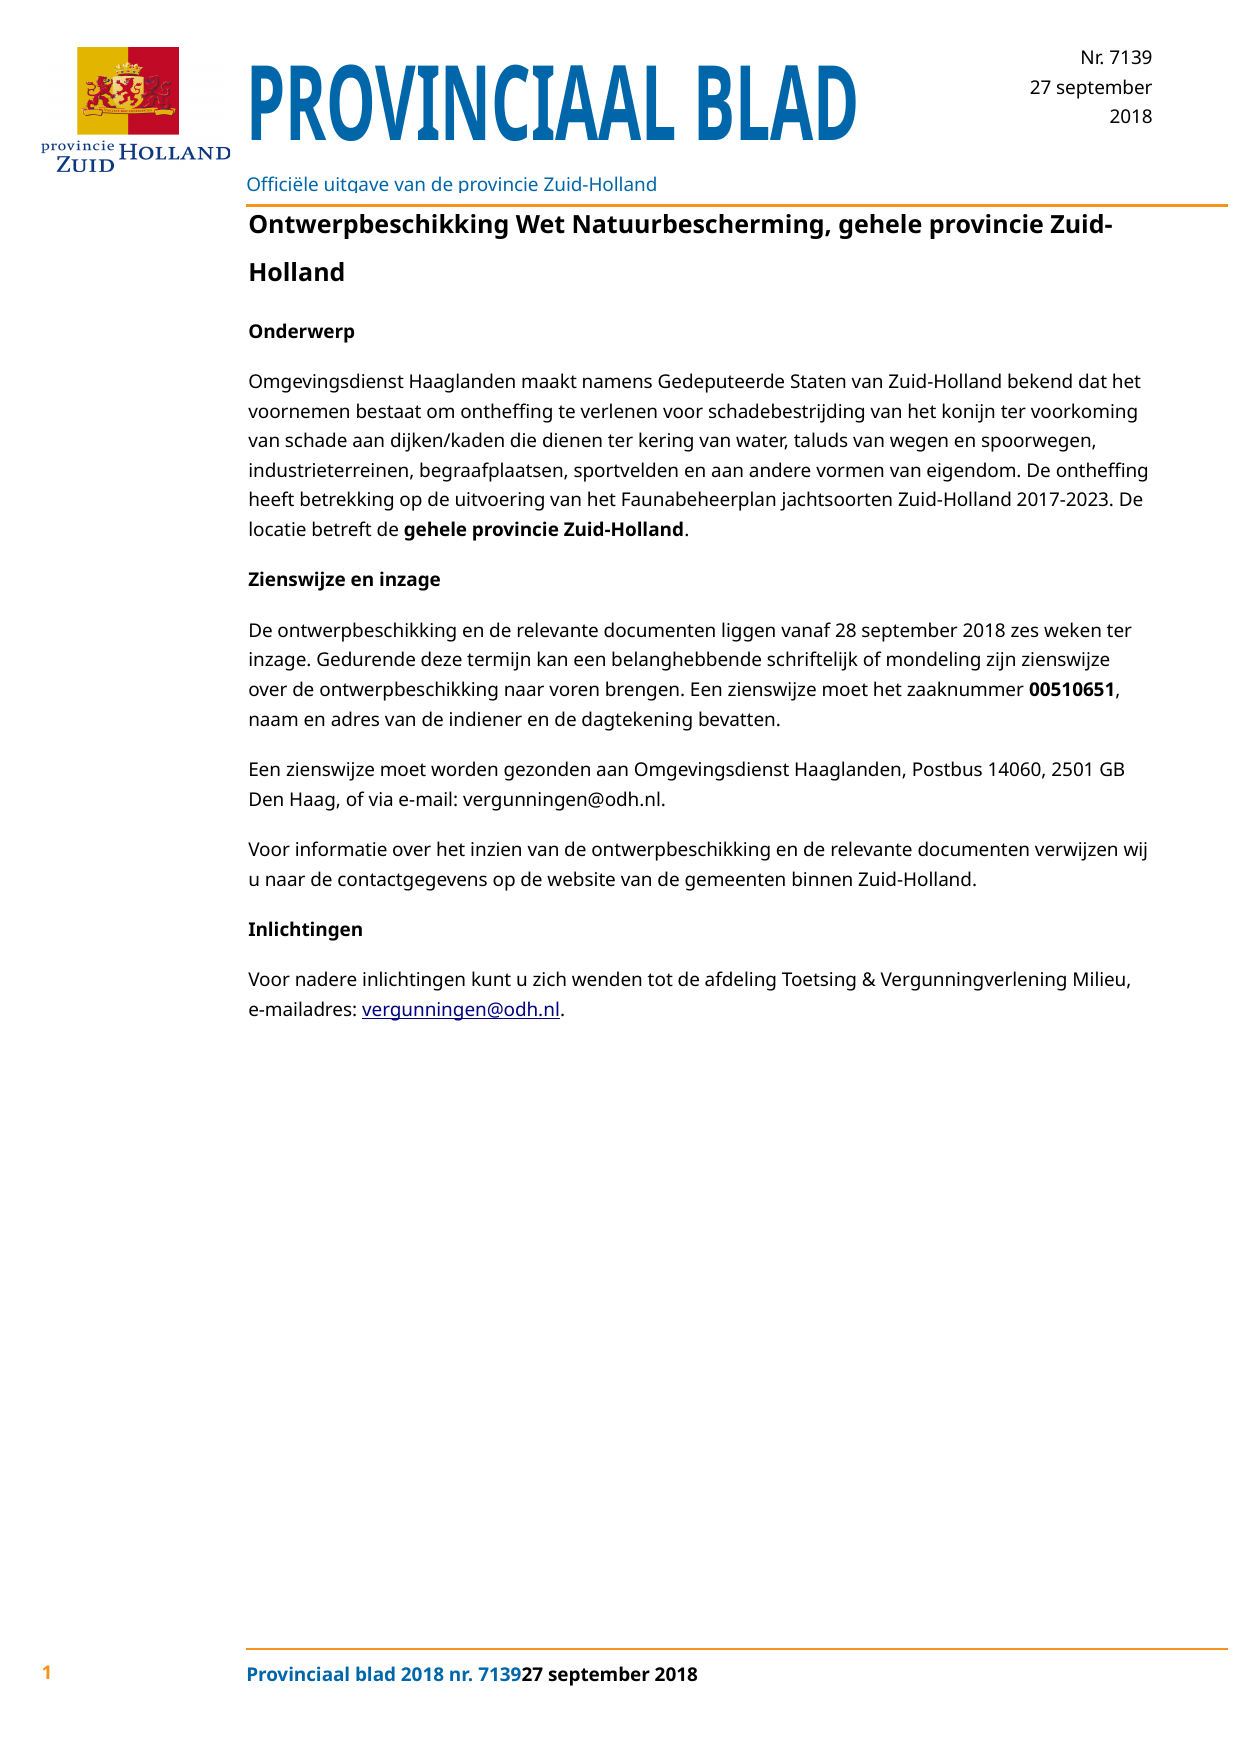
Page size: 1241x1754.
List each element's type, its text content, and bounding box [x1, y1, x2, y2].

text Onderwerp [248, 318, 1152, 344]
text Voor nadere inlichtingen kunt u zich wenden tot de afdeling Toetsing & Vergunningverlening Milieu, e-mailadres: vergunningen@odh.nl. [248, 967, 1152, 1022]
text De ontwerpbeschikking en de relevante documenten liggen vanaf 28 september 2018 zes weken ter inzage. Gedurende deze termijn kan een belanghebbende schriftelijk of mondeling zijn zienswijze over de ontwerpbeschikking naar voren brengen. Een zienswijze moet het zaaknummer 00510651, naam en adres van de indiener en de dagtekening bevatten. [248, 617, 1152, 732]
text Voor informatie over het inzien van de ontwerpbeschikking en de relevante documenten verwijzen wij u naar de contactgegevens op de website van de gemeenten binnen Zuid-Holland. [248, 836, 1152, 892]
text Een zienswijze moet worden gezonden aan Omgevingsdienst Haaglanden, Postbus 14060, 2501 GB Den Haag, of via e-mail: vergunningen@odh.nl. [248, 756, 1152, 812]
text Omgevingsdienst Haaglanden maakt namens Gedeputeerde Staten van Zuid-Holland bekend dat het voornemen bestaat om ontheffing te verlenen voor schadebestrijding van het konijn ter voorkoming van schade aan dijken/kaden die dienen ter kering van water, taluds van wegen en spoorwegen, industrieterreinen, begraafplaatsen, sportvelden en aan andere vormen van eigendom. De ontheffing heeft betrekking op de uitvoering van het Faunabeheerplan jachtsoorten Zuid-Holland 2017-2023. De locatie betreft de gehele provincie Zuid-Holland. [248, 368, 1152, 542]
text Zienswijze en inzage [248, 567, 1152, 592]
text Ontwerpbeschikking Wet Natuurbescherming, gehele provincie Zuid-Holland [248, 207, 1152, 288]
picture [41, 47, 231, 172]
text Inlichtingen [248, 916, 1152, 942]
